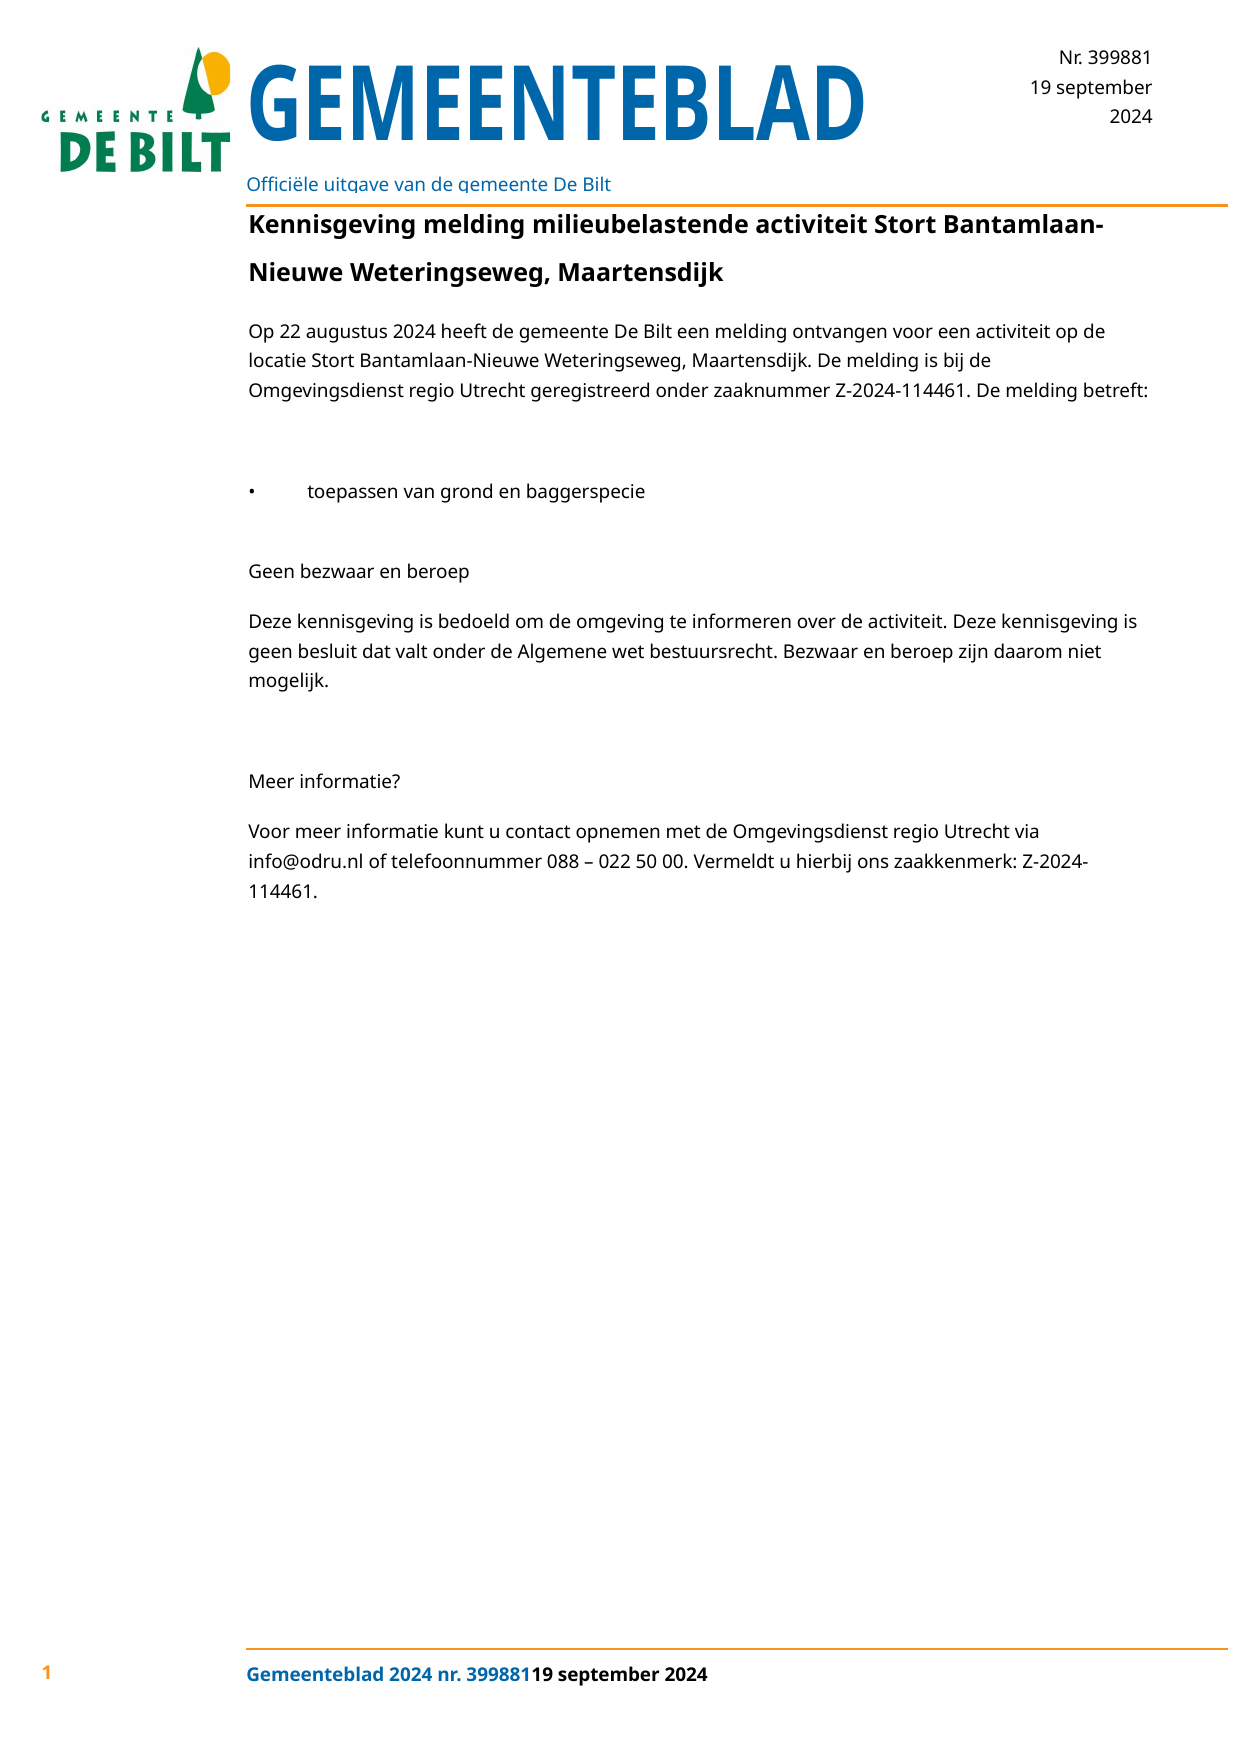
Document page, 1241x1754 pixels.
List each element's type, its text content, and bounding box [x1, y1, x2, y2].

text Meer informatie? [248, 768, 1152, 794]
text Voor meer informatie kunt u contact opnemen met de Omgevingsdienst regio Utrecht via info@odru.nl of telefoonnummer 088 – 022 50 00. Vermeldt u hierbij ons zaakkenmerk: Z-2024-114461. [248, 819, 1152, 904]
list toepassen van grond en baggerspecie [248, 478, 1152, 504]
text Deze kennisgeving is bedoeld om de omgeving te informeren over de activiteit. Deze kennisgeving is geen besluit dat valt onder de Algemene wet bestuursrecht. Bezwaar en beroep zijn daarom niet mogelijk. [248, 608, 1152, 693]
text Geen bezwaar en beroep [248, 558, 1152, 584]
text Op 22 augustus 2024 heeft de gemeente De Bilt een melding ontvangen voor een activiteit op de locatie Stort Bantamlaan-Nieuwe Weteringseweg, Maartensdijk. De melding is bij de Omgevingsdienst regio Utrecht geregistreerd onder zaaknummer Z-2024-114461. De melding betreft: [248, 318, 1152, 403]
picture [41, 47, 231, 172]
text Kennisgeving melding milieubelastende activiteit Stort Bantamlaan-Nieuwe Weteringseweg, Maartensdijk [248, 207, 1152, 288]
